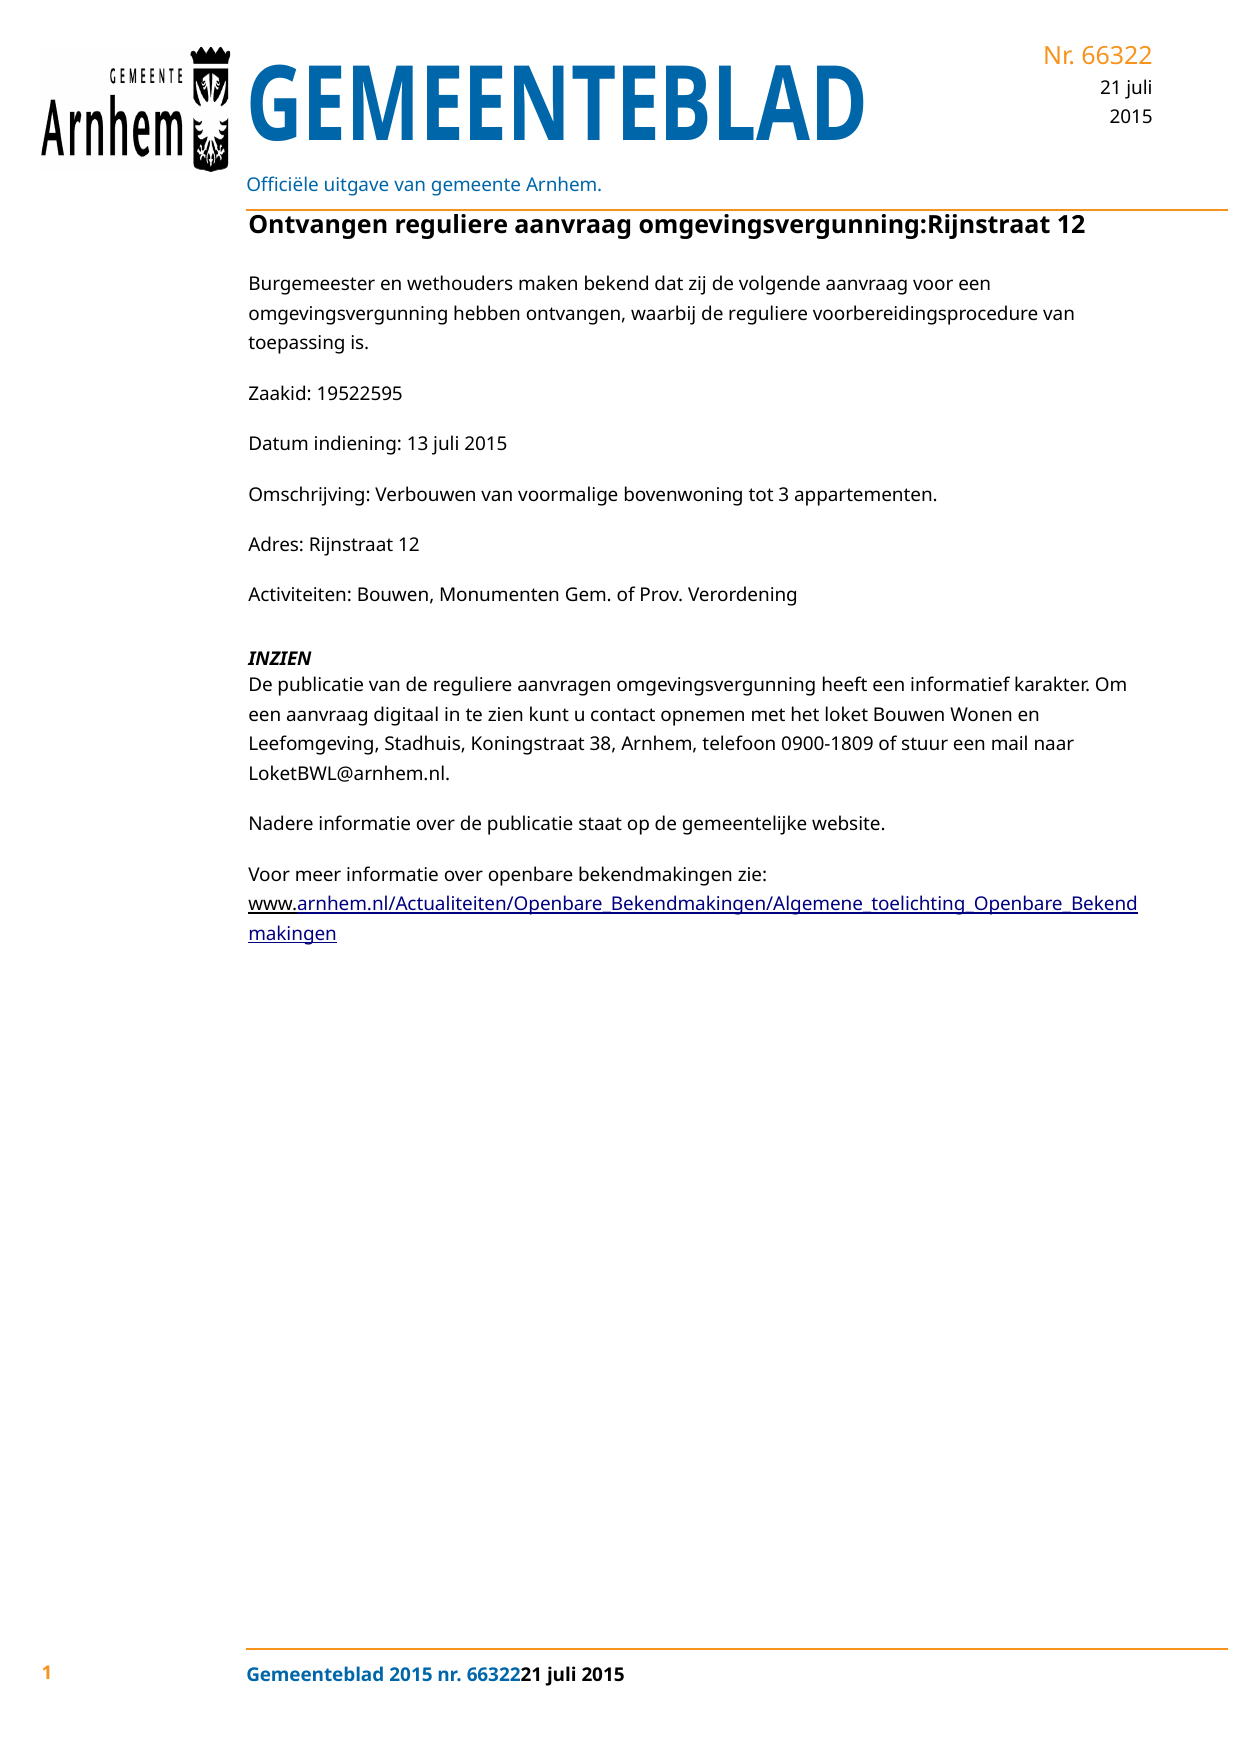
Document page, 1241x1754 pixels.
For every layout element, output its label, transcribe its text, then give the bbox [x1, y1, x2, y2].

text Voor meer informatie over openbare bekendmakingen zie: www.arnhem.nl/Actualiteiten/Openbare_Bekendmakingen/Algemene_toelichting_Openbare_Bekendmakingen [248, 861, 1152, 946]
text Nadere informatie over de publicatie staat op de gemeentelijke website. [248, 810, 1152, 836]
text Activiteiten: Bouwen, Monumenten Gem. of Prov. Verordening [248, 582, 1152, 607]
text Ontvangen reguliere aanvraag omgevingsvergunning:Rijnstraat 12 [248, 211, 1152, 241]
text Burgemeester en wethouders maken bekend dat zij de volgende aanvraag voor een omgevingsvergunning hebben ontvangen, waarbij de reguliere voorbereidingsprocedure van toepassing is. [248, 270, 1152, 355]
text Adres: Rijnstraat 12 [248, 531, 1152, 557]
picture [41, 47, 231, 172]
text Omschrijving: Verbouwen van voormalige bovenwoning tot 3 appartementen. [248, 481, 1152, 506]
text Datum indiening: 13 juli 2015 [248, 430, 1152, 456]
text Zaakid: 19522595 [248, 380, 1152, 406]
text De publicatie van de reguliere aanvragen omgevingsvergunning heeft een informatief karakter. Om een aanvraag digitaal in te zien kunt u contact opnemen met het loket Bouwen Wonen en Leefomgeving, Stadhuis, Koningstraat 38, Arnhem, telefoon 0900-1809 of stuur een mail naar LoketBWL@arnhem.nl. [248, 671, 1152, 786]
text INZIEN [248, 646, 1152, 671]
